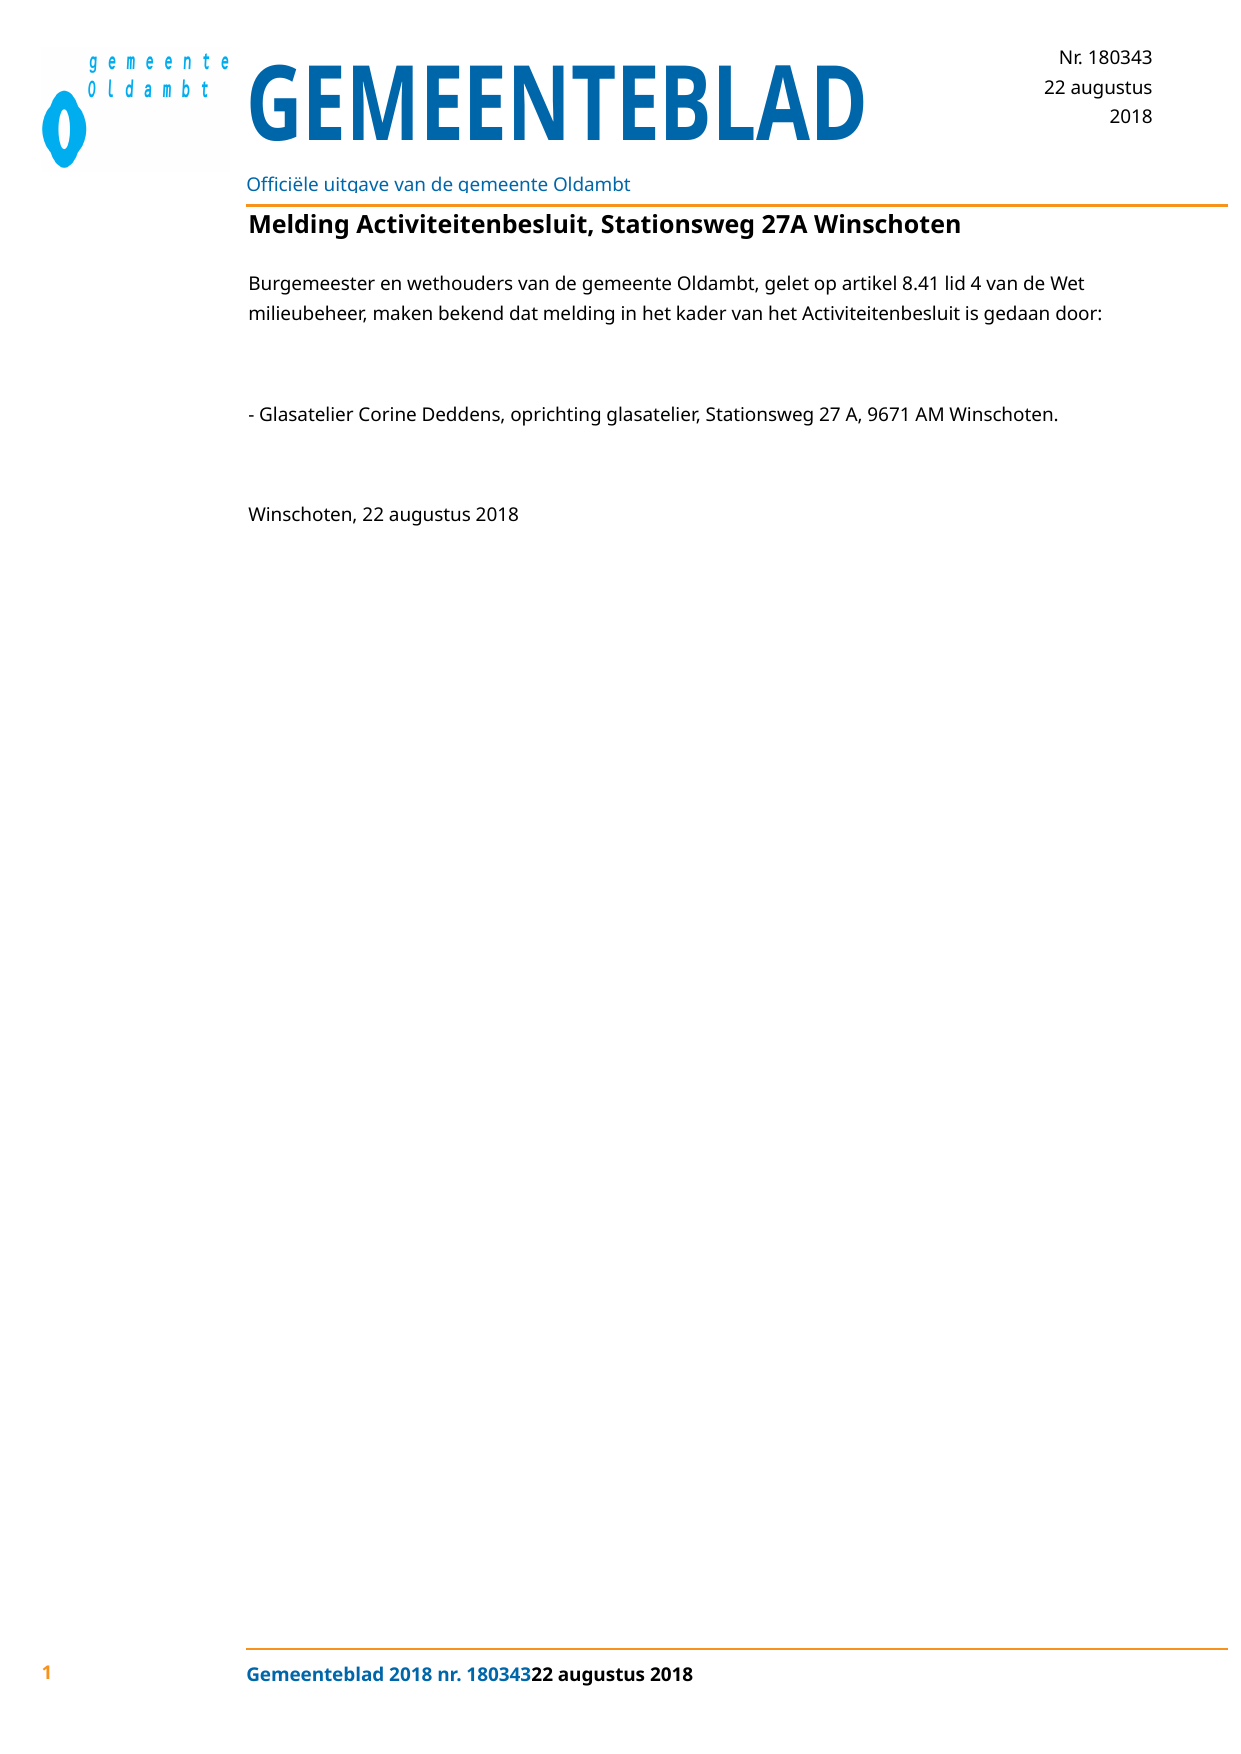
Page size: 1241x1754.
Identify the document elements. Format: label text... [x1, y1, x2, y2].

picture [41, 47, 231, 172]
text Melding Activiteitenbesluit, Stationsweg 27A Winschoten [248, 207, 1152, 241]
text - Glasatelier Corine Deddens, oprichting glasatelier, Stationsweg 27 A, 9671 AM Winschoten. [248, 401, 1152, 426]
text Burgemeester en wethouders van de gemeente Oldambt, gelet op artikel 8.41 lid 4 van de Wet milieubeheer, maken bekend dat melding in het kader van het Activiteitenbesluit is gedaan door: [248, 270, 1152, 326]
text Winschoten, 22 augustus 2018 [248, 502, 1152, 527]
